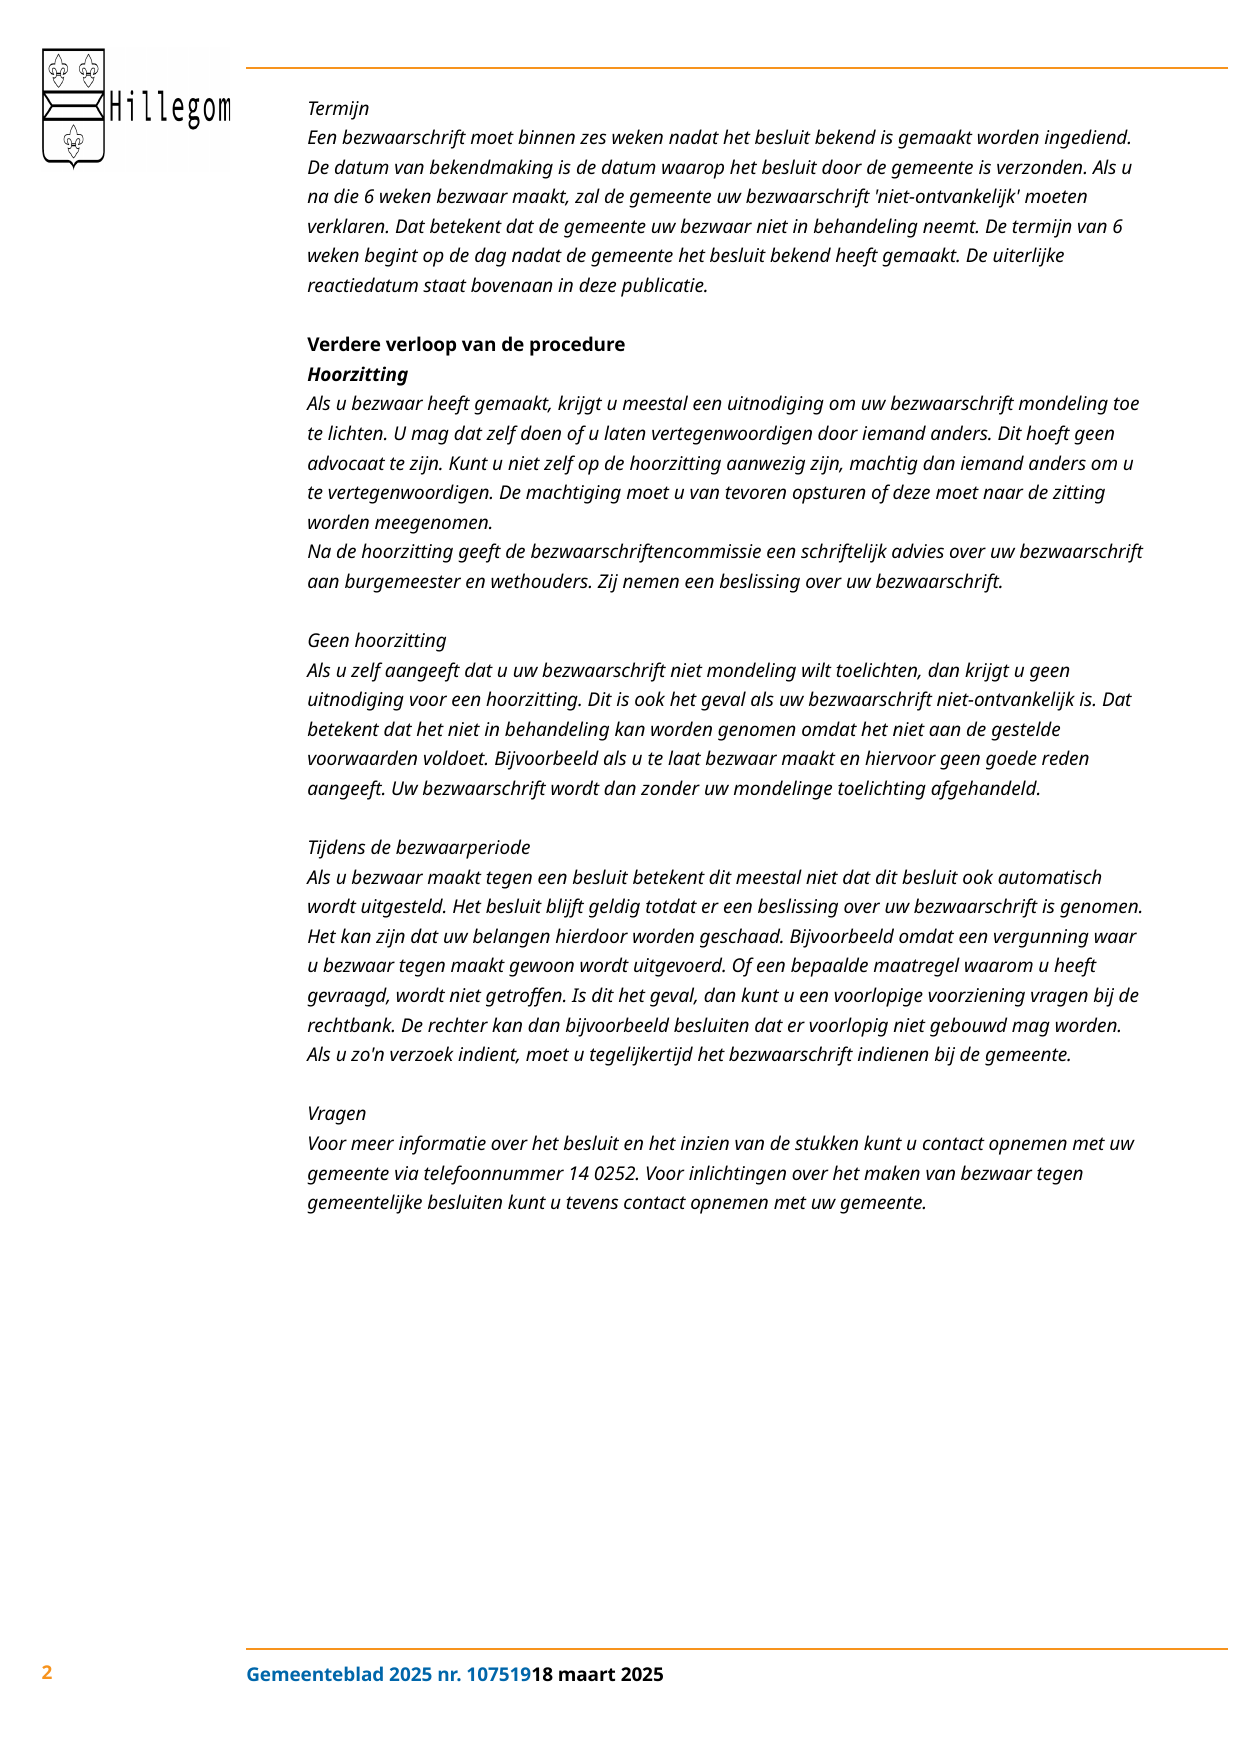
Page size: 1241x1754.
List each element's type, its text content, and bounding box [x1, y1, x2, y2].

list Na de hoorzitting geeft de bezwaarschriftencommissie een schriftelijk advies over uw bezwaarschrift aan burgemeester en wethouders. Zij nemen een beslissing over uw bezwaarschrift. [248, 538, 1152, 594]
list Een bezwaarschrift moet binnen zes weken nadat het besluit bekend is gemaakt worden ingediend. De datum van bekendmaking is de datum waarop het besluit door de gemeente is verzonden. Als u na die 6 weken bezwaar maakt, zal de gemeente uw bezwaarschrift 'niet-ontvankelijk' moeten verklaren. Dat betekent dat de gemeente uw bezwaar niet in behandeling neemt. De termijn van 6 weken begint op de dag nadat de gemeente het besluit bekend heeft gemaakt. De uiterlijke reactiedatum staat bovenaan in deze publicatie. [248, 124, 1152, 298]
list Vragen [248, 1101, 1152, 1126]
list Als u bezwaar maakt tegen een besluit betekent dit meestal niet dat dit besluit ook automatisch wordt uitgesteld. Het besluit blijft geldig totdat er een beslissing over uw bezwaarschrift is genomen. Het kan zijn dat uw belangen hierdoor worden geschaad. Bijvoorbeeld omdat een vergunning waar u bezwaar tegen maakt gewoon wordt uitgevoerd. Of een bepaalde maatregel waarom u heeft gevraagd, wordt niet getroffen. Is dit het geval, dan kunt u een voorlopige voorziening vragen bij de rechtbank. De rechter kan dan bijvoorbeeld besluiten dat er voorlopig niet gebouwd mag worden. Als u zo'n verzoek indient, moet u tegelijkertijd het bezwaarschrift indienen bij de gemeente. [248, 864, 1152, 1067]
list Geen hoorzitting [248, 627, 1152, 653]
list Termijn [248, 95, 1152, 121]
picture [41, 47, 231, 172]
list Verdere verloop van de procedure [248, 331, 1152, 357]
list Als u bezwaar heeft gemaakt, krijgt u meestal een uitnodiging om uw bezwaarschrift mondeling toe te lichten. U mag dat zelf doen of u laten vertegenwoordigen door iemand anders. Dit hoeft geen advocaat te zijn. Kunt u niet zelf op de hoorzitting aanwezig zijn, machtig dan iemand anders om u te vertegenwoordigen. De machtiging moet u van tevoren opsturen of deze moet naar de zitting worden meegenomen. [248, 391, 1152, 535]
list Als u zelf aangeeft dat u uw bezwaarschrift niet mondeling wilt toelichten, dan krijgt u geen uitnodiging voor een hoorzitting. Dit is ook het geval als uw bezwaarschrift niet-ontvankelijk is. Dat betekent dat het niet in behandeling kan worden genomen omdat het niet aan de gestelde voorwaarden voldoet. Bijvoorbeeld als u te laat bezwaar maakt en hiervoor geen goede reden aangeeft. Uw bezwaarschrift wordt dan zonder uw mondelinge toelichting afgehandeld. [248, 657, 1152, 801]
list Voor meer informatie over het besluit en het inzien van de stukken kunt u contact opnemen met uw gemeente via telefoonnummer 14 0252. Voor inlichtingen over het maken van bezwaar tegen gemeentelijke besluiten kunt u tevens contact opnemen met uw gemeente. [248, 1130, 1152, 1215]
list Tijdens de bezwaarperiode [248, 834, 1152, 860]
list Hoorzitting [248, 361, 1152, 387]
